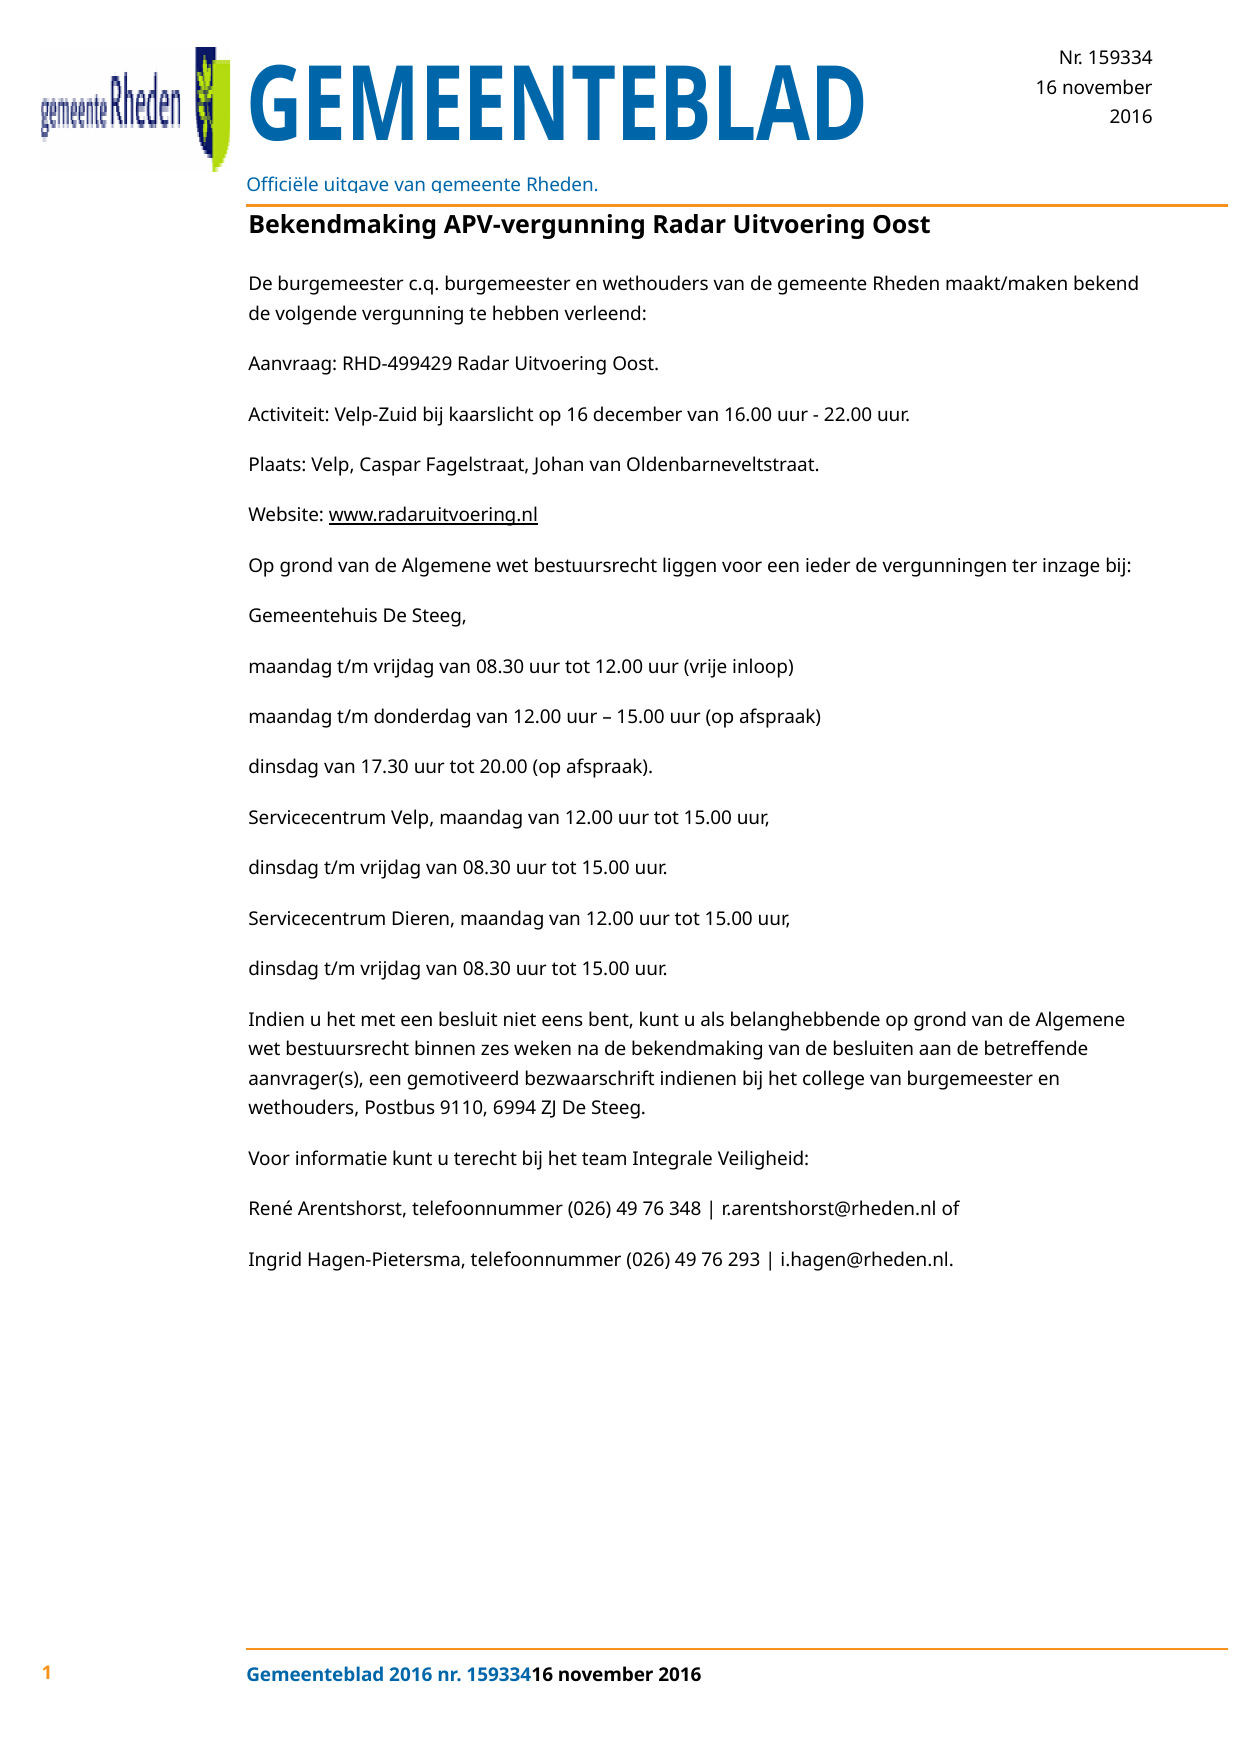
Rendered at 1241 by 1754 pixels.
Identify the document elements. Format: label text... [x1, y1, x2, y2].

text Plaats: Velp, Caspar Fagelstraat, Johan van Oldenbarneveltstraat. [248, 451, 1152, 477]
text Activiteit: Velp-Zuid bij kaarslicht op 16 december van 16.00 uur - 22.00 uur. [248, 401, 1152, 426]
text Indien u het met een besluit niet eens bent, kunt u als belanghebbende op grond van de Algemene wet bestuursrecht binnen zes weken na de bekendmaking van de besluiten aan de betreffende aanvrager(s), een gemotiveerd bezwaarschrift indienen bij het college van burgemeester en wethouders, Postbus 9110, 6994 ZJ De Steeg. [248, 1006, 1152, 1120]
text Servicecentrum Velp, maandag van 12.00 uur tot 15.00 uur, [248, 804, 1152, 830]
picture [41, 47, 231, 172]
text dinsdag t/m vrijdag van 08.30 uur tot 15.00 uur. [248, 854, 1152, 880]
text Website: www.radaruitvoering.nl [248, 502, 1152, 527]
text Bekendmaking APV-vergunning Radar Uitvoering Oost [248, 207, 1152, 241]
text Aanvraag: RHD-499429 Radar Uitvoering Oost. [248, 350, 1152, 376]
text Op grond van de Algemene wet bestuursrecht liggen voor een ieder de vergunningen ter inzage bij: [248, 552, 1152, 578]
text René Arentshorst, telefoonnummer (026) 49 76 348 | r.arentshorst@rheden.nl of [248, 1195, 1152, 1221]
text dinsdag van 17.30 uur tot 20.00 (op afspraak). [248, 754, 1152, 779]
text maandag t/m donderdag van 12.00 uur – 15.00 uur (op afspraak) [248, 703, 1152, 729]
text Ingrid Hagen-Pietersma, telefoonnummer (026) 49 76 293 | i.hagen@rheden.nl. [248, 1246, 1152, 1271]
text Gemeentehuis De Steeg, [248, 602, 1152, 628]
text maandag t/m vrijdag van 08.30 uur tot 12.00 uur (vrije inloop) [248, 653, 1152, 678]
text dinsdag t/m vrijdag van 08.30 uur tot 15.00 uur. [248, 955, 1152, 981]
text De burgemeester c.q. burgemeester en wethouders van de gemeente Rheden maakt/maken bekend de volgende vergunning te hebben verleend: [248, 270, 1152, 326]
text Voor informatie kunt u terecht bij het team Integrale Veiligheid: [248, 1145, 1152, 1171]
text Servicecentrum Dieren, maandag van 12.00 uur tot 15.00 uur, [248, 905, 1152, 931]
